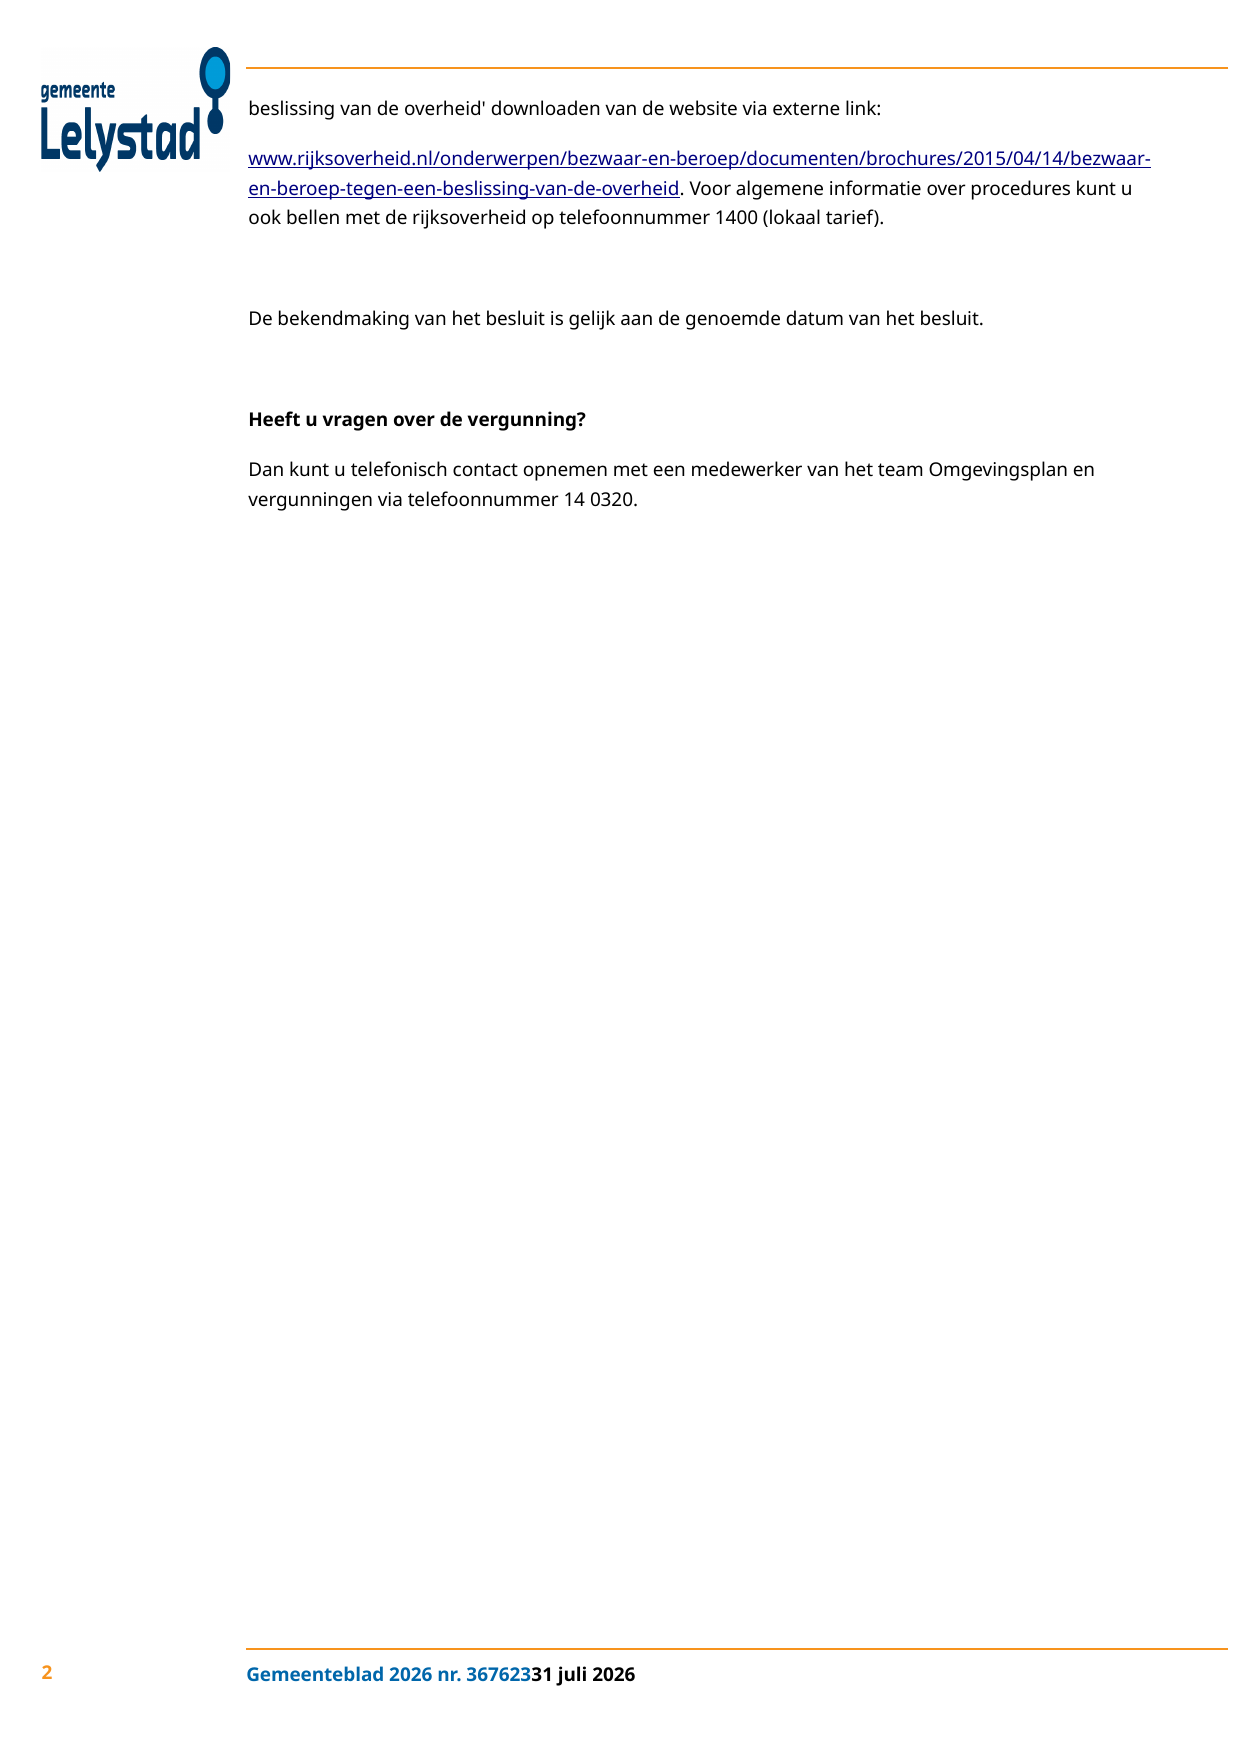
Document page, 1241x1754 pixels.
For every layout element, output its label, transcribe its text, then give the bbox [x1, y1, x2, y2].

picture [41, 47, 231, 172]
text De bekendmaking van het besluit is gelijk aan de genoemde datum van het besluit. [248, 305, 1152, 331]
text Heeft u vragen over de vergunning? [248, 406, 1152, 432]
text beslissing van de overheid' downloaden van de website via externe link: [248, 95, 1152, 121]
text www.rijksoverheid.nl/onderwerpen/bezwaar-en-beroep/documenten/brochures/2015/04/14/bezwaar-en-beroep-tegen-een-beslissing-van-de-overheid. Voor algemene informatie over procedures kunt u ook bellen met de rijksoverheid op telefoonnummer 1400 (lokaal tarief). [248, 145, 1152, 230]
text Dan kunt u telefonisch contact opnemen met een medewerker van het team Omgevingsplan en vergunningen via telefoonnummer 14 0320. [248, 456, 1152, 512]
